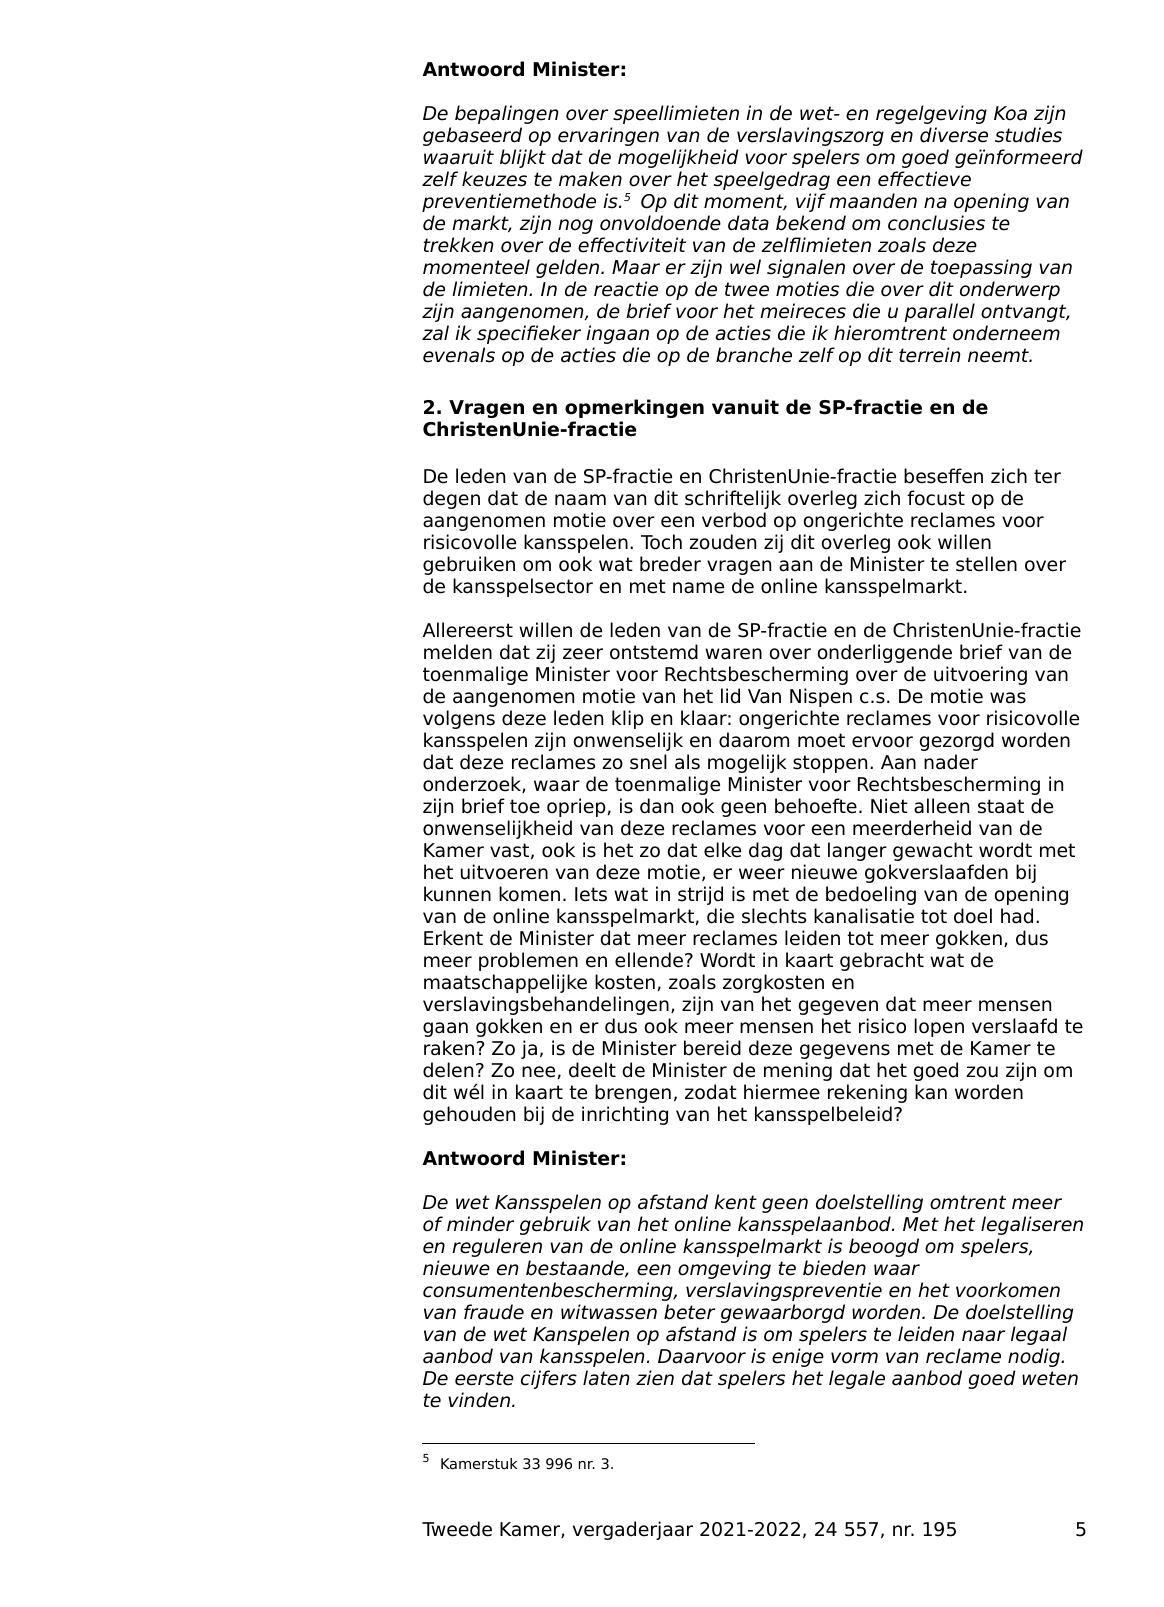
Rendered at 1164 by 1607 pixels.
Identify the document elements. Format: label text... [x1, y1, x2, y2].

subtitle 2. Vragen en opmerkingen vanuit de SP-fractie en de ChristenUnie-fractie [422, 397, 1087, 441]
text De wet Kansspelen op afstand kent geen doelstelling omtrent meer of minder gebruik van het online kansspelaanbod. Met het legaliseren en reguleren van de online kansspelmarkt is beoogd om spelers, nieuwe en bestaande, een omgeving te bieden waar consumentenbescherming, verslavingspreventie en het voorkomen van fraude en witwassen beter gewaarborgd worden. De doelstelling van de wet Kanspelen op afstand is om spelers te leiden naar legaal aanbod van kansspelen. Daarvoor is enige vorm van reclame nodig. De eerste cijfers laten zien dat spelers het legale aanbod goed weten te vinden. [422, 1192, 1087, 1412]
text Kamerstuk 33 996 nr. 3. [422, 1452, 1087, 1474]
text De bepalingen over speellimieten in de wet- en regelgeving Koa zijn gebaseerd op ervaringen van de verslavingszorg en diverse studies waaruit blijkt dat de mogelijkheid voor spelers om goed geïnformeerd zelf keuzes te maken over het speelgedrag een effectieve preventiemethode is. Op dit moment, vijf maanden na opening van de markt, zijn nog onvoldoende data bekend om conclusies te trekken over de effectiviteit van de zelflimieten zoals deze momenteel gelden. Maar er zijn wel signalen over de toepassing van de limieten. In de reactie op de twee moties die over dit onderwerp zijn aangenomen, de brief voor het meireces die u parallel ontvangt, zal ik specifieker ingaan op de acties die ik hieromtrent onderneem evenals op de acties die op de branche zelf op dit terrein neemt. [422, 103, 1087, 367]
subtitle Antwoord Minister: [422, 59, 1087, 81]
text Allereerst willen de leden van de SP-fractie en de ChristenUnie-fractie melden dat zij zeer ontstemd waren over onderliggende brief van de toenmalige Minister voor Rechtsbescherming over de uitvoering van de aangenomen motie van het lid Van Nispen c.s. De motie was volgens deze leden klip en klaar: ongerichte reclames voor risicovolle kansspelen zijn onwenselijk en daarom moet ervoor gezorgd worden dat deze reclames zo snel als mogelijk stoppen. Aan nader onderzoek, waar de toenmalige Minister voor Rechtsbescherming in zijn brief toe opriep, is dan ook geen behoefte. Niet alleen staat de onwenselijkheid van deze reclames voor een meerderheid van de Kamer vast, ook is het zo dat elke dag dat langer gewacht wordt met het uitvoeren van deze motie, er weer nieuwe gokverslaafden bij kunnen komen. Iets wat in strijd is met de bedoeling van de opening van de online kansspelmarkt, die slechts kanalisatie tot doel had. Erkent de Minister dat meer reclames leiden tot meer gokken, dus meer problemen en ellende? Wordt in kaart gebracht wat de maatschappelijke kosten, zoals zorgkosten en verslavingsbehandelingen, zijn van het gegeven dat meer mensen gaan gokken en er dus ook meer mensen het risico lopen verslaafd te raken? Zo ja, is de Minister bereid deze gegevens met de Kamer te delen? Zo nee, deelt de Minister de mening dat het goed zou zijn om dit wél in kaart te brengen, zodat hiermee rekening kan worden gehouden bij de inrichting van het kansspelbeleid? [422, 620, 1087, 1126]
text De leden van de SP-fractie en ChristenUnie-fractie beseffen zich ter degen dat de naam van dit schriftelijk overleg zich focust op de aangenomen motie over een verbod op ongerichte reclames voor risicovolle kansspelen. Toch zouden zij dit overleg ook willen gebruiken om ook wat breder vragen aan de Minister te stellen over de kansspelsector en met name de online kansspelmarkt. [422, 466, 1087, 598]
subtitle Antwoord Minister: [422, 1148, 1087, 1170]
